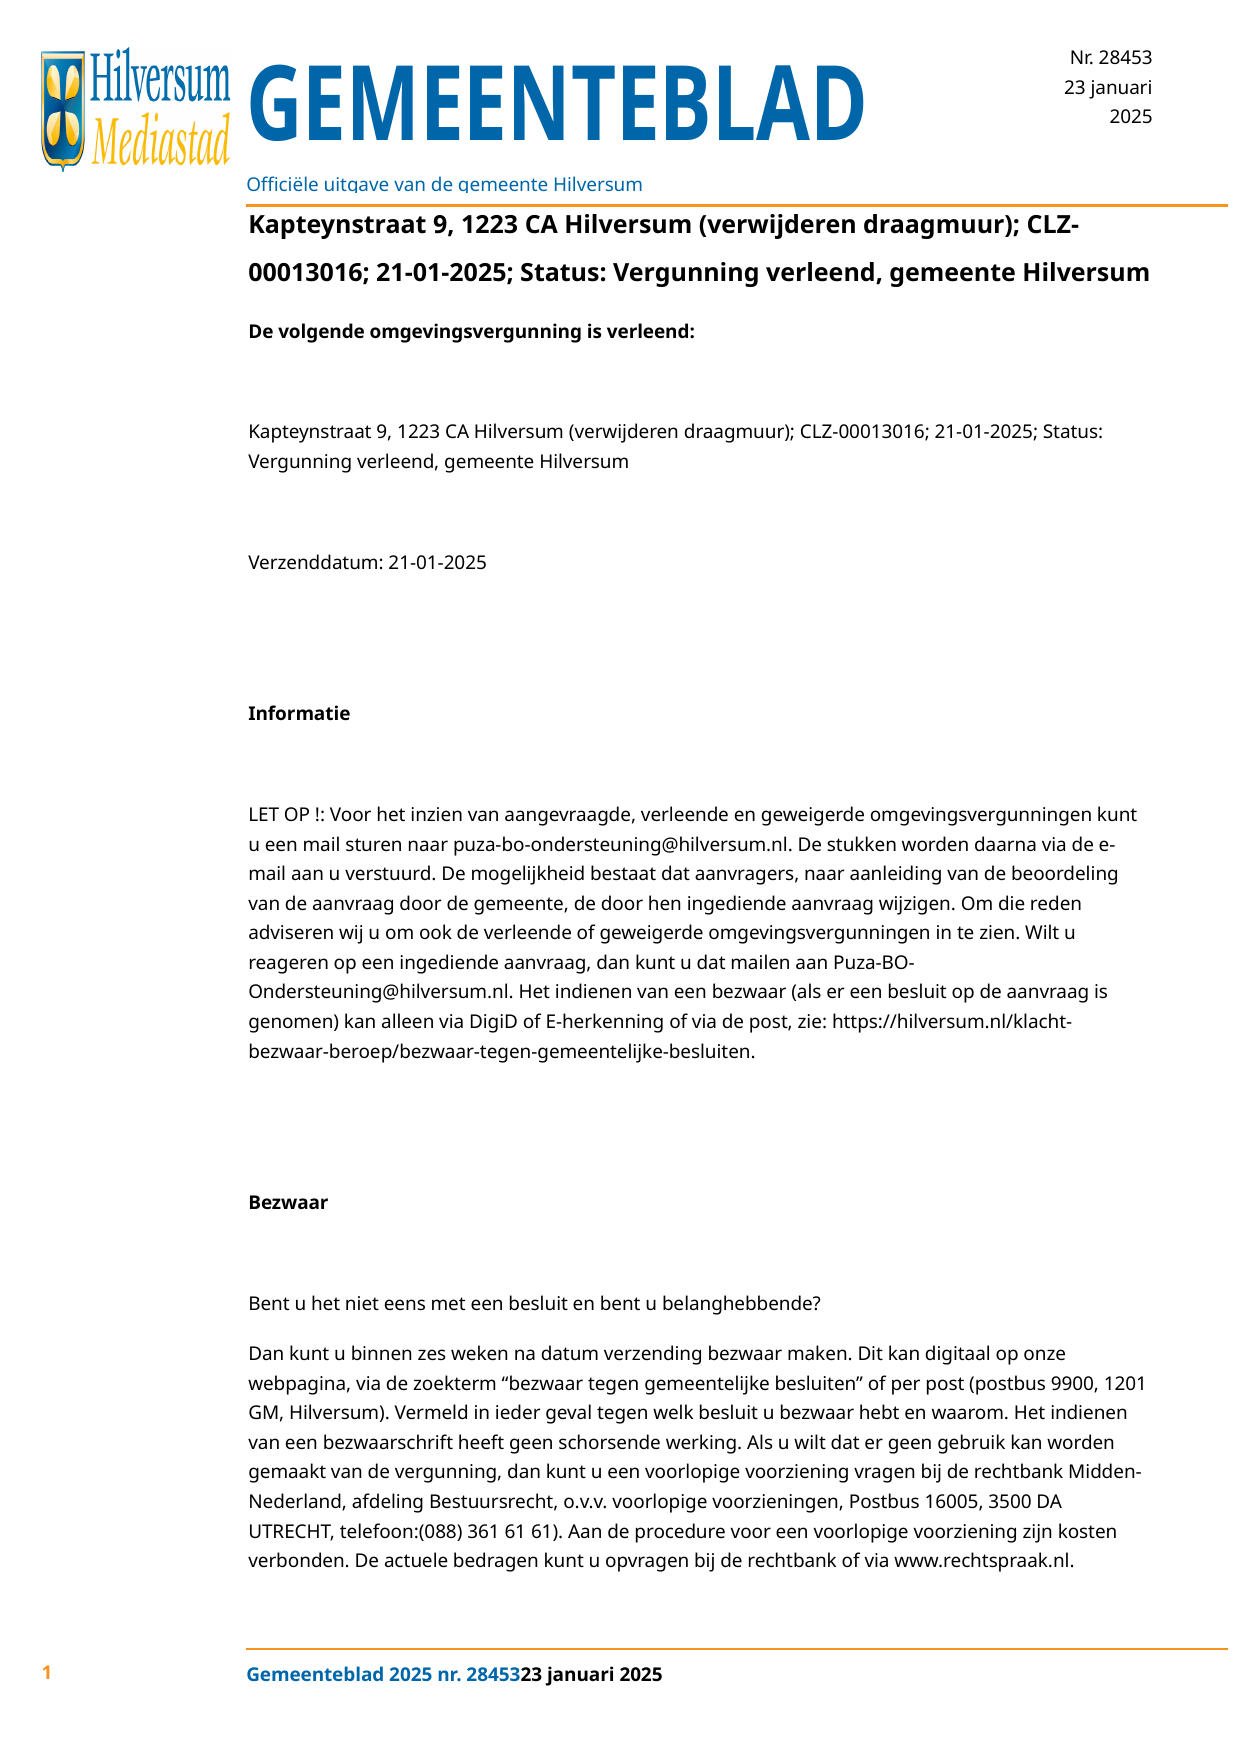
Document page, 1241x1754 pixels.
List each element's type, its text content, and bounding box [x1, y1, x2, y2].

text Bent u het niet eens met een besluit en bent u belanghebbende? [248, 1290, 1152, 1316]
text Dan kunt u binnen zes weken na datum verzending bezwaar maken. Dit kan digitaal op onze webpagina, via de zoekterm “bezwaar tegen gemeentelijke besluiten” of per post (postbus 9900, 1201 GM, Hilversum). Vermeld in ieder geval tegen welk besluit u bezwaar hebt en waarom. Het indienen van een bezwaarschrift heeft geen schorsende werking. Als u wilt dat er geen gebruik kan worden gemaakt van de vergunning, dan kunt u een voorlopige voorziening vragen bij de rechtbank Midden-Nederland, afdeling Bestuursrecht, o.v.v. voorlopige voorzieningen, Postbus 16005, 3500 DA UTRECHT, telefoon:(088) 361 61 61). Aan de procedure voor een voorlopige voorziening zijn kosten verbonden. De actuele bedragen kunt u opvragen bij de rechtbank of via www.rechtspraak.nl. [248, 1340, 1152, 1573]
text Informatie [248, 700, 1152, 726]
text LET OP !: Voor het inzien van aangevraagde, verleende en geweigerde omgevingsvergunningen kunt u een mail sturen naar puza-bo-ondersteuning@hilversum.nl. De stukken worden daarna via de e-mail aan u verstuurd. De mogelijkheid bestaat dat aanvragers, naar aanleiding van de beoordeling van de aanvraag door de gemeente, de door hen ingediende aanvraag wijzigen. Om die reden adviseren wij u om ook de verleende of geweigerde omgevingsvergunningen in te zien. Wilt u reageren op een ingediende aanvraag, dan kunt u dat mailen aan Puza-BO-Ondersteuning@hilversum.nl. Het indienen van een bezwaar (als er een besluit op de aanvraag is genomen) kan alleen via DigiD of E-herkenning of via de post, zie: https://hilversum.nl/klacht-bezwaar-beroep/bezwaar-tegen-gemeentelijke-besluiten. [248, 801, 1152, 1064]
text Kapteynstraat 9, 1223 CA Hilversum (verwijderen draagmuur); CLZ-00013016; 21-01-2025; Status: Vergunning verleend, gemeente Hilversum [248, 207, 1152, 288]
text Kapteynstraat 9, 1223 CA Hilversum (verwijderen draagmuur); CLZ-00013016; 21-01-2025; Status: Vergunning verleend, gemeente Hilversum [248, 419, 1152, 474]
text Verzenddatum: 21-01-2025 [248, 549, 1152, 575]
text Bezwaar [248, 1189, 1152, 1215]
picture [41, 47, 231, 172]
text De volgende omgevingsvergunning is verleend: [248, 318, 1152, 344]
